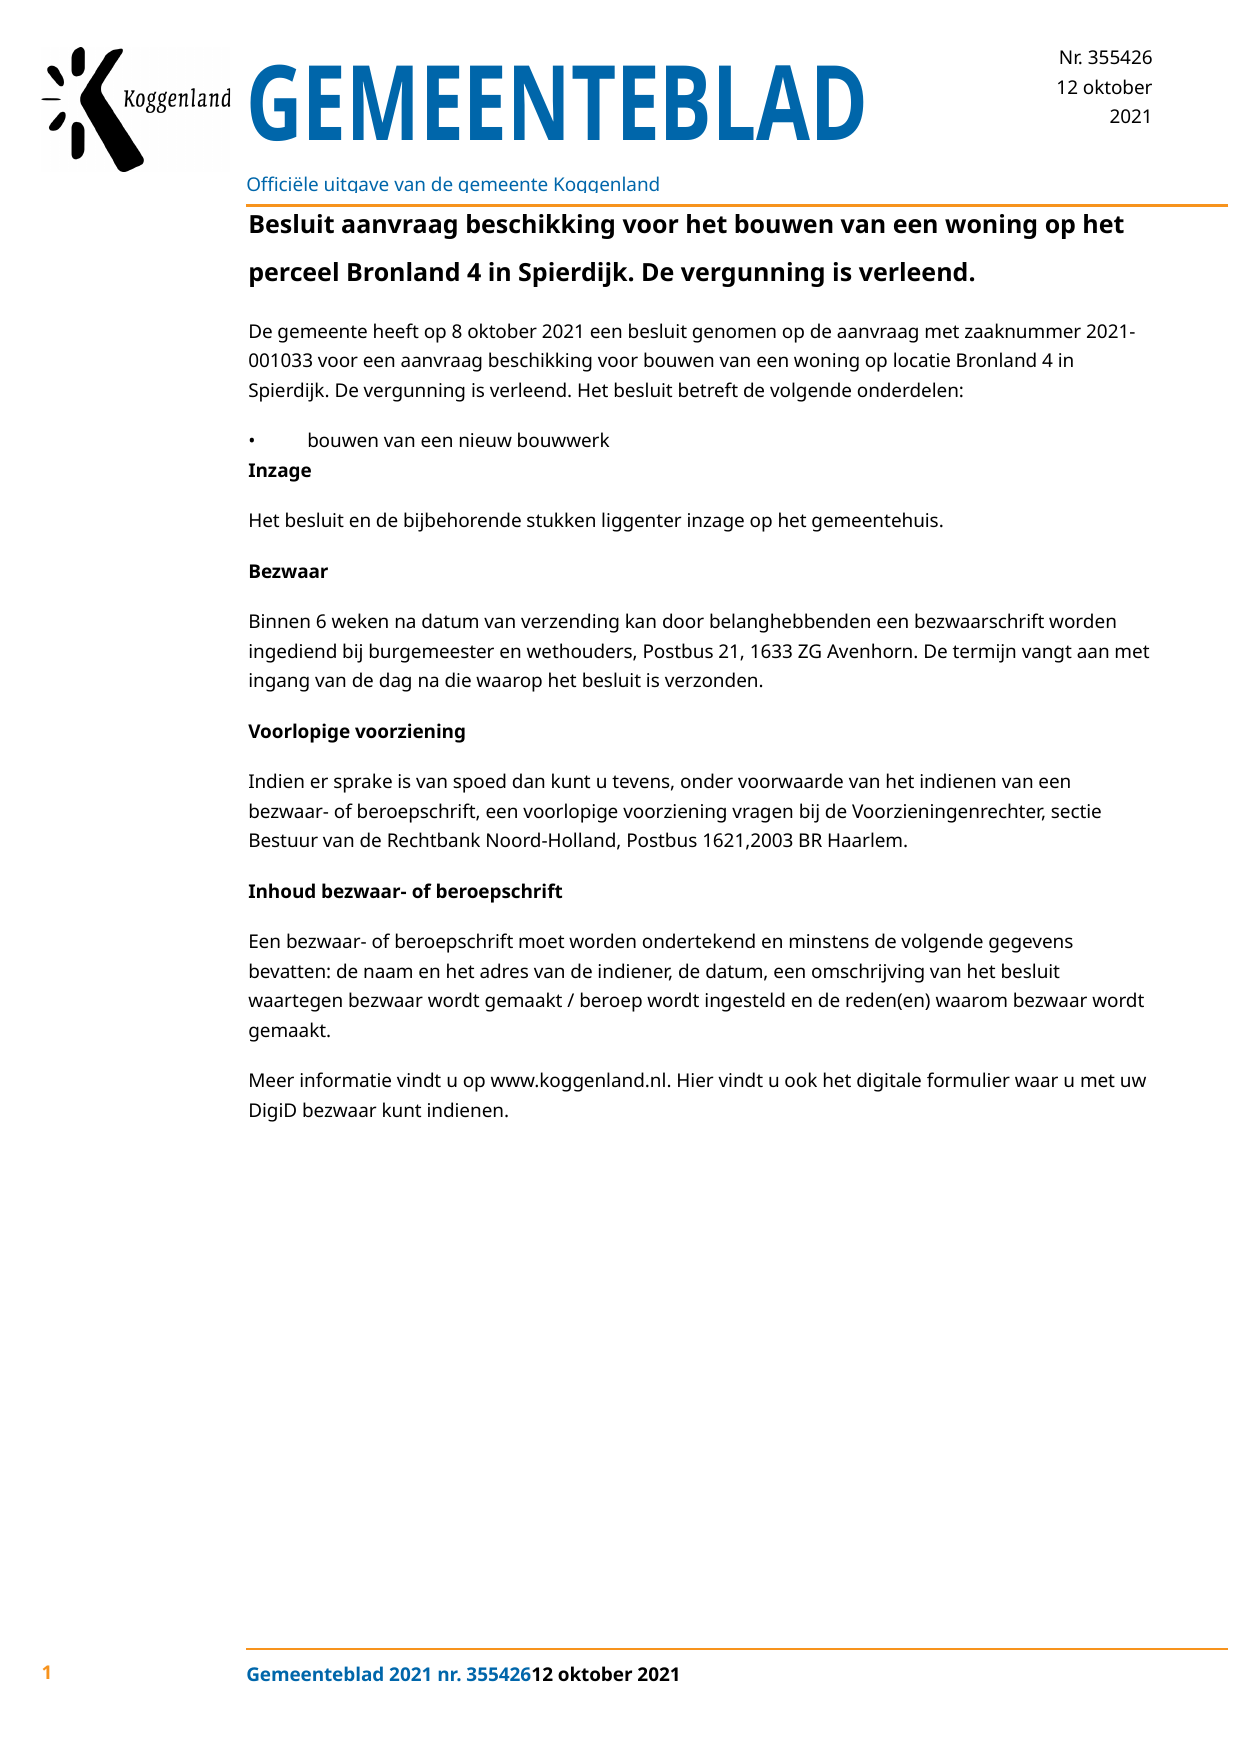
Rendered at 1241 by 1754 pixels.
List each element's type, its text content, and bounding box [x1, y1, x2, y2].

picture [41, 47, 231, 172]
text Een bezwaar- of beroepschrift moet worden ondertekend en minstens de volgende gegevens bevatten: de naam en het adres van de indiener, de datum, een omschrijving van het besluit waartegen bezwaar wordt gemaakt / beroep wordt ingesteld en de reden(en) waarom bezwaar wordt gemaakt. [248, 928, 1152, 1043]
text Bezwaar [248, 558, 1152, 584]
text Binnen 6 weken na datum van verzending kan door belanghebbenden een bezwaarschrift worden ingediend bij burgemeester en wethouders, Postbus 21, 1633 ZG Avenhorn. De termijn vangt aan met ingang van de dag na die waarop het besluit is verzonden. [248, 608, 1152, 693]
text Het besluit en de bijbehorende stukken liggenter inzage op het gemeentehuis. [248, 507, 1152, 533]
text Meer informatie vindt u op www.koggenland.nl. Hier vindt u ook het digitale formulier waar u met uw DigiD bezwaar kunt indienen. [248, 1067, 1152, 1123]
text De gemeente heeft op 8 oktober 2021 een besluit genomen op de aanvraag met zaaknummer 2021-001033 voor een aanvraag beschikking voor bouwen van een woning op locatie Bronland 4 in Spierdijk. De vergunning is verleend. Het besluit betreft de volgende onderdelen: [248, 318, 1152, 403]
list bouwen van een nieuw bouwwerk [248, 427, 1152, 453]
text Indien er sprake is van spoed dan kunt u tevens, onder voorwaarde van het indienen van een bezwaar- of beroepschrift, een voorlopige voorziening vragen bij de Voorzieningenrechter, sectie Bestuur van de Rechtbank Noord-Holland, Postbus 1621,2003 BR Haarlem. [248, 768, 1152, 853]
text Besluit aanvraag beschikking voor het bouwen van een woning op het perceel Bronland 4 in Spierdijk. De vergunning is verleend. [248, 207, 1152, 288]
text Inzage [248, 457, 1152, 483]
text Inhoud bezwaar- of beroepschrift [248, 878, 1152, 904]
text Voorlopige voorziening [248, 718, 1152, 744]
